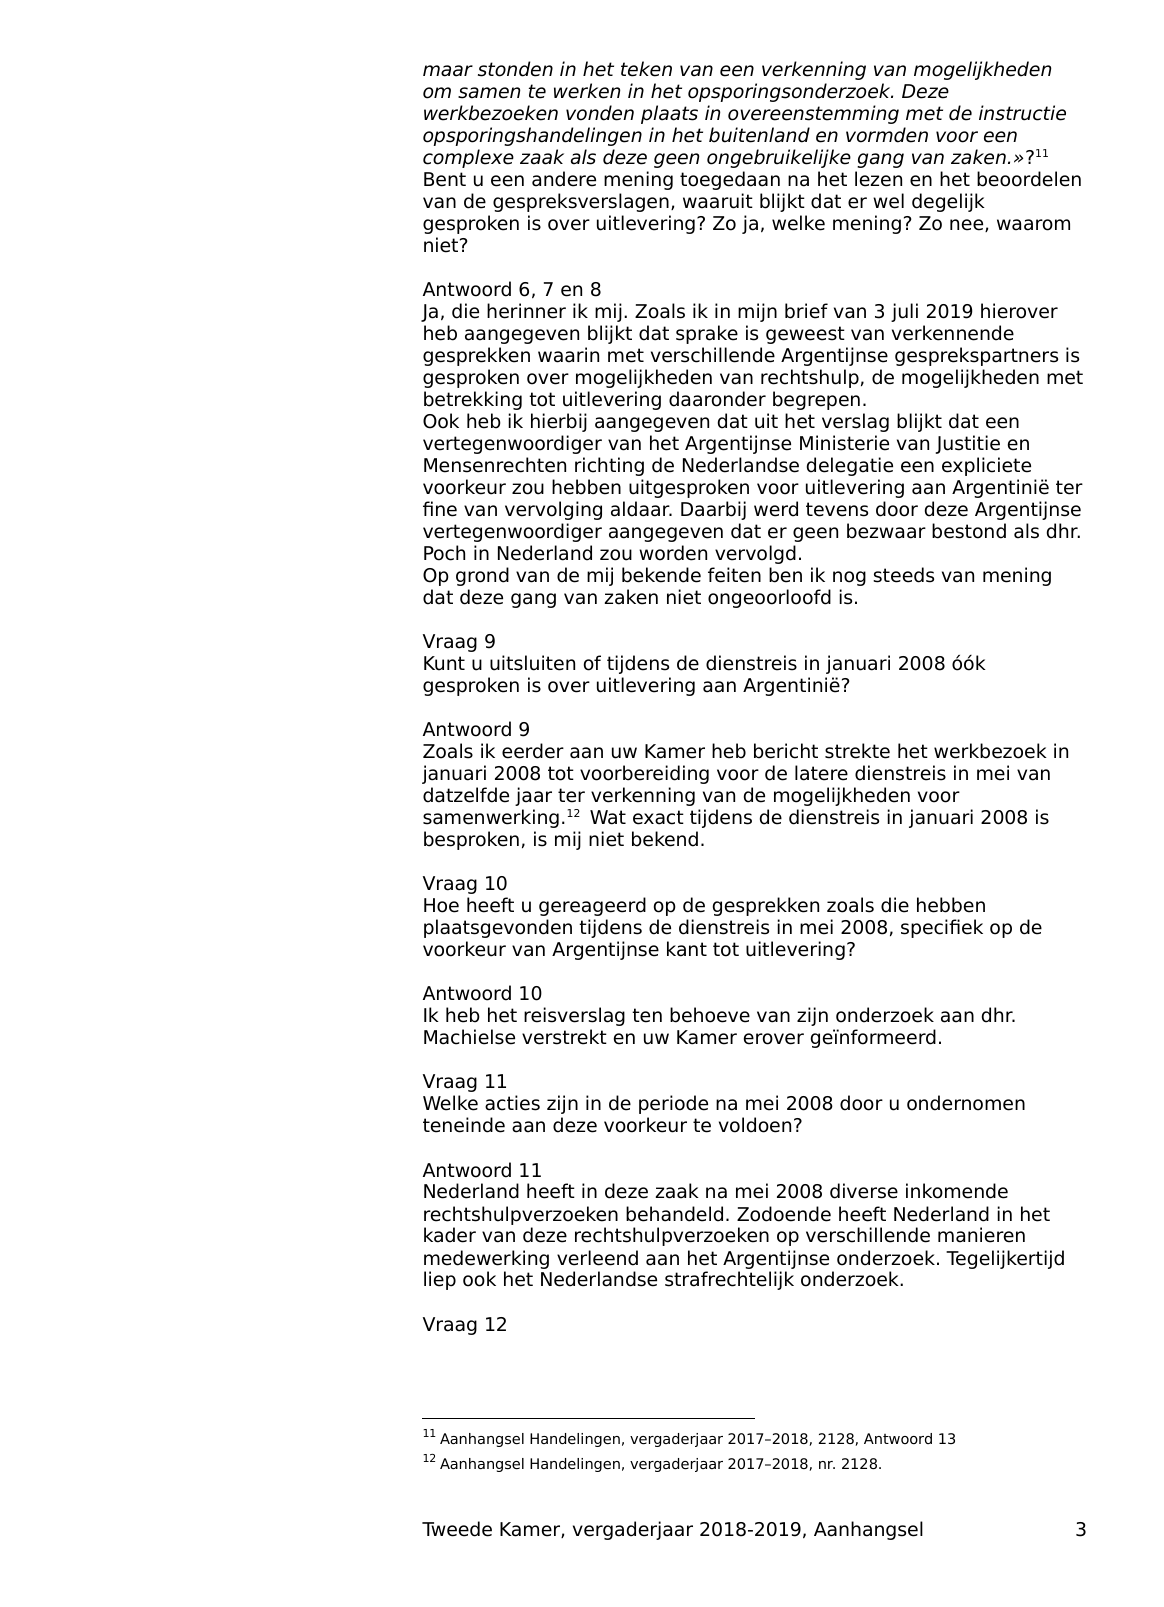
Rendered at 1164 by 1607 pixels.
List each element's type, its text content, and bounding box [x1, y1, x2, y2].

text Antwoord 11 [422, 1159, 1087, 1181]
text Antwoord 10 [422, 983, 1087, 1005]
text Ja, die herinner ik mij. Zoals ik in mijn brief van 3 juli 2019 hierover heb aangegeven blijkt dat sprake is geweest van verkennende gesprekken waarin met verschillende Argentijnse gesprekspartners is gesproken over mogelijkheden van rechtshulp, de mogelijkheden met betrekking tot uitlevering daaronder begrepen. [422, 301, 1087, 411]
text maar stonden in het teken van een verkenning van mogelijkheden om samen te werken in het opsporingsonderzoek. Deze werkbezoeken vonden plaats in overeenstemming met de instructie opsporingshandelingen in het buitenland en vormden voor een complexe zaak als deze geen ongebruikelijke gang van zaken.»? Bent u een andere mening toegedaan na het lezen en het beoordelen van de gespreksverslagen, waaruit blijkt dat er wel degelijk gesproken is over uitlevering? Zo ja, welke mening? Zo nee, waarom niet? [422, 59, 1087, 257]
text Aanhangsel Handelingen, vergaderjaar 2017–2018, 2128, Antwoord 13 [422, 1427, 1087, 1449]
text Zoals ik eerder aan uw Kamer heb bericht strekte het werkbezoek in januari 2008 tot voorbereiding voor de latere dienstreis in mei van datzelfde jaar ter verkenning van de mogelijkheden voor samenwerking. Wat exact tijdens de dienstreis in januari 2008 is besproken, is mij niet bekend. [422, 741, 1087, 851]
text Welke acties zijn in de periode na mei 2008 door u ondernomen teneinde aan deze voorkeur te voldoen? [422, 1093, 1087, 1137]
text Vraag 12 [422, 1313, 1087, 1336]
text Aanhangsel Handelingen, vergaderjaar 2017–2018, nr. 2128. [422, 1452, 1087, 1474]
text Ik heb het reisverslag ten behoeve van zijn onderzoek aan dhr. Machielse verstrekt en uw Kamer erover geïnformeerd. [422, 1005, 1087, 1049]
text Vraag 10 [422, 873, 1087, 895]
text Vraag 9 [422, 631, 1087, 653]
text Kunt u uitsluiten of tijdens de dienstreis in januari 2008 óók gesproken is over uitlevering aan Argentinië? [422, 653, 1087, 697]
text Hoe heeft u gereageerd op de gesprekken zoals die hebben plaatsgevonden tijdens de dienstreis in mei 2008, specifiek op de voorkeur van Argentijnse kant tot uitlevering? [422, 895, 1087, 961]
text Vraag 11 [422, 1071, 1087, 1093]
text Op grond van de mij bekende feiten ben ik nog steeds van mening dat deze gang van zaken niet ongeoorloofd is. [422, 565, 1087, 609]
text Antwoord 9 [422, 719, 1087, 741]
text Antwoord 6, 7 en 8 [422, 279, 1087, 301]
text Nederland heeft in deze zaak na mei 2008 diverse inkomende rechtshulpverzoeken behandeld. Zodoende heeft Nederland in het kader van deze rechtshulpverzoeken op verschillende manieren medewerking verleend aan het Argentijnse onderzoek. Tegelijkertijd liep ook het Nederlandse strafrechtelijk onderzoek. [422, 1181, 1087, 1291]
text Ook heb ik hierbij aangegeven dat uit het verslag blijkt dat een vertegenwoordiger van het Argentijnse Ministerie van Justitie en Mensenrechten richting de Nederlandse delegatie een expliciete voorkeur zou hebben uitgesproken voor uitlevering aan Argentinië ter fine van vervolging aldaar. Daarbij werd tevens door deze Argentijnse vertegenwoordiger aangegeven dat er geen bezwaar bestond als dhr. Poch in Nederland zou worden vervolgd. [422, 411, 1087, 565]
